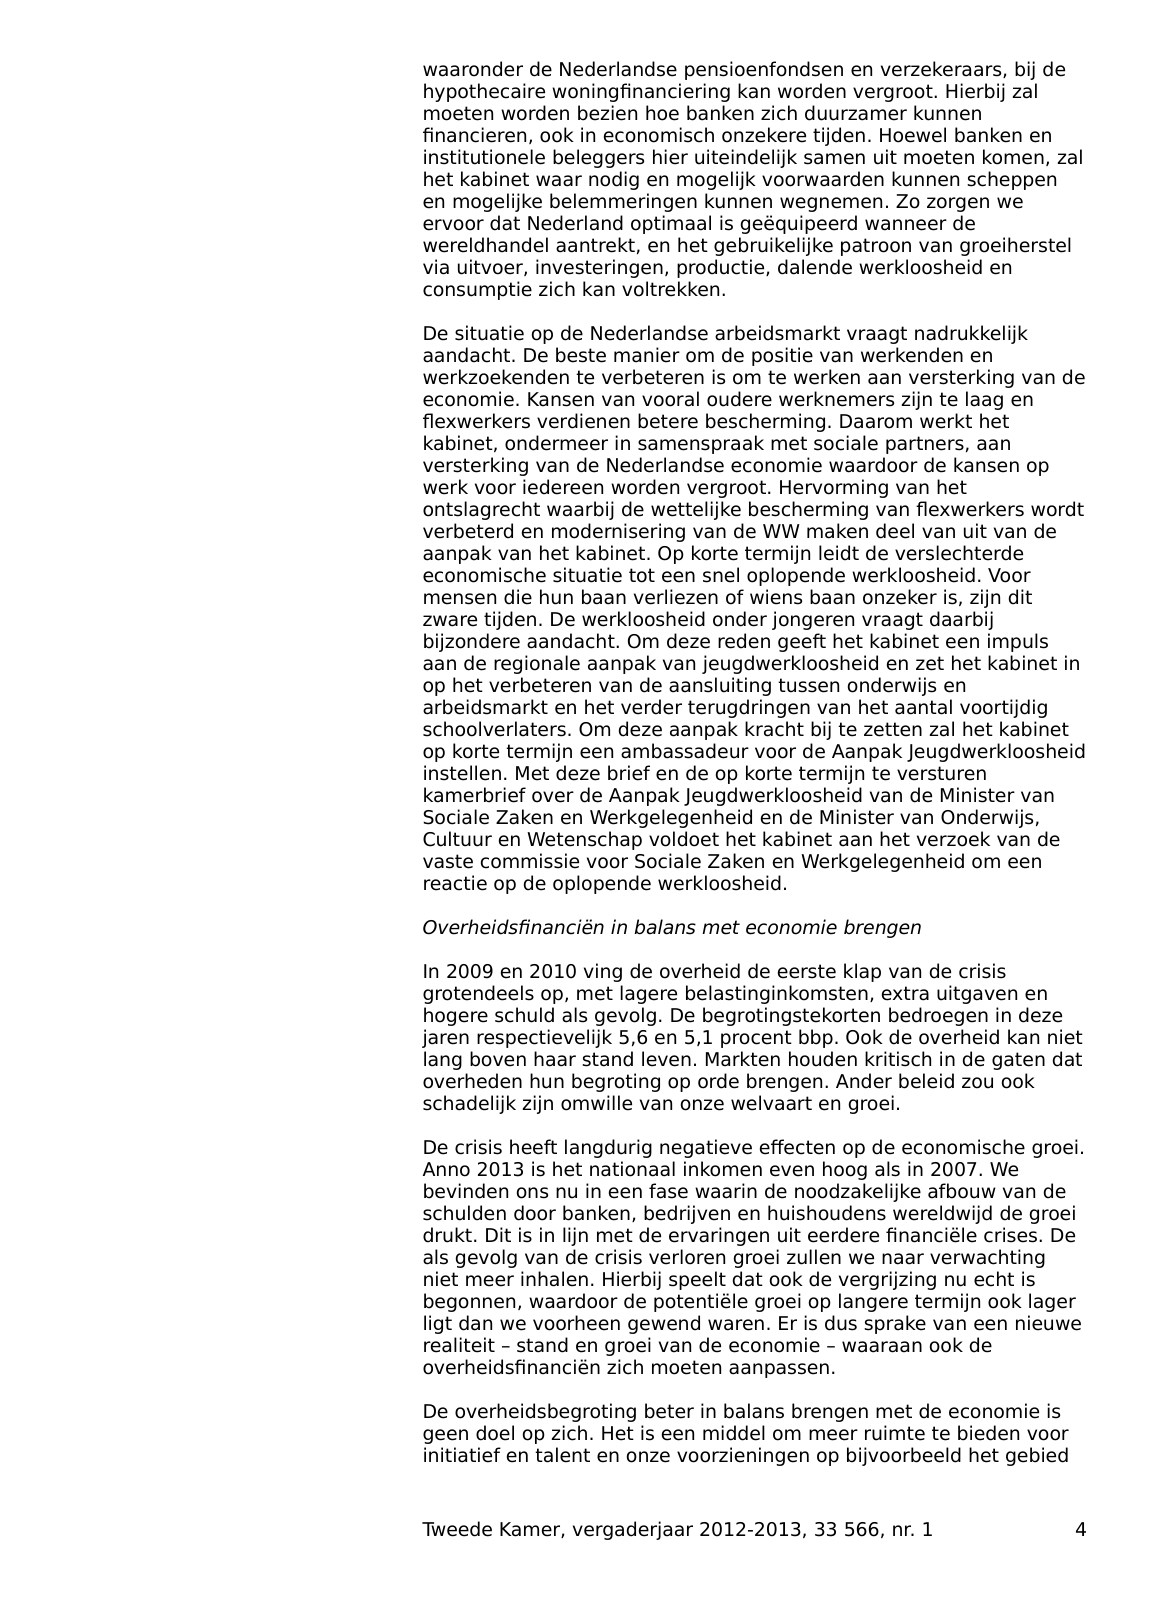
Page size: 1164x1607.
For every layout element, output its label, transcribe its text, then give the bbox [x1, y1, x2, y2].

subtitle Overheidsfinanciën in balans met economie brengen [422, 917, 1087, 939]
text De crisis heeft langdurig negatieve effecten op de economische groei. Anno 2013 is het nationaal inkomen even hoog als in 2007. We bevinden ons nu in een fase waarin de noodzakelijke afbouw van de schulden door banken, bedrijven en huishoudens wereldwijd de groei drukt. Dit is in lijn met de ervaringen uit eerdere financiële crises. De als gevolg van de crisis verloren groei zullen we naar verwachting niet meer inhalen. Hierbij speelt dat ook de vergrijzing nu echt is begonnen, waardoor de potentiële groei op langere termijn ook lager ligt dan we voorheen gewend waren. Er is dus sprake van een nieuwe realiteit – stand en groei van de economie – waaraan ook de overheidsfinanciën zich moeten aanpassen. [422, 1137, 1087, 1379]
text In 2009 en 2010 ving de overheid de eerste klap van de crisis grotendeels op, met lagere belastinginkomsten, extra uitgaven en hogere schuld als gevolg. De begrotingstekorten bedroegen in deze jaren respectievelijk 5,6 en 5,1 procent bbp. Ook de overheid kan niet lang boven haar stand leven. Markten houden kritisch in de gaten dat overheden hun begroting op orde brengen. Ander beleid zou ook schadelijk zijn omwille van onze welvaart en groei. [422, 961, 1087, 1115]
text De situatie op de Nederlandse arbeidsmarkt vraagt nadrukkelijk aandacht. De beste manier om de positie van werkenden en werkzoekenden te verbeteren is om te werken aan versterking van de economie. Kansen van vooral oudere werknemers zijn te laag en flexwerkers verdienen betere bescherming. Daarom werkt het kabinet, ondermeer in samenspraak met sociale partners, aan versterking van de Nederlandse economie waardoor de kansen op werk voor iedereen worden vergroot. Hervorming van het ontslagrecht waarbij de wettelijke bescherming van flexwerkers wordt verbeterd en modernisering van de WW maken deel van uit van de aanpak van het kabinet. Op korte termijn leidt de verslechterde economische situatie tot een snel oplopende werkloosheid. Voor mensen die hun baan verliezen of wiens baan onzeker is, zijn dit zware tijden. De werkloosheid onder jongeren vraagt daarbij bijzondere aandacht. Om deze reden geeft het kabinet een impuls aan de regionale aanpak van jeugdwerkloosheid en zet het kabinet in op het verbeteren van de aansluiting tussen onderwijs en arbeidsmarkt en het verder terugdringen van het aantal voortijdig schoolverlaters. Om deze aanpak kracht bij te zetten zal het kabinet op korte termijn een ambassadeur voor de Aanpak Jeugdwerkloosheid instellen. Met deze brief en de op korte termijn te versturen kamerbrief over de Aanpak Jeugdwerkloosheid van de Minister van Sociale Zaken en Werkgelegenheid en de Minister van Onderwijs, Cultuur en Wetenschap voldoet het kabinet aan het verzoek van de vaste commissie voor Sociale Zaken en Werkgelegenheid om een reactie op de oplopende werkloosheid. [422, 323, 1087, 894]
text waaronder de Nederlandse pensioenfondsen en verzekeraars, bij de hypothecaire woningfinanciering kan worden vergroot. Hierbij zal moeten worden bezien hoe banken zich duurzamer kunnen financieren, ook in economisch onzekere tijden. Hoewel banken en institutionele beleggers hier uiteindelijk samen uit moeten komen, zal het kabinet waar nodig en mogelijk voorwaarden kunnen scheppen en mogelijke belemmeringen kunnen wegnemen. Zo zorgen we ervoor dat Nederland optimaal is geëquipeerd wanneer de wereldhandel aantrekt, en het gebruikelijke patroon van groeiherstel via uitvoer, investeringen, productie, dalende werkloosheid en consumptie zich kan voltrekken. [422, 59, 1087, 301]
text De overheidsbegroting beter in balans brengen met de economie is geen doel op zich. Het is een middel om meer ruimte te bieden voor initiatief en talent en onze voorzieningen op bijvoorbeeld het gebied [422, 1401, 1087, 1467]
